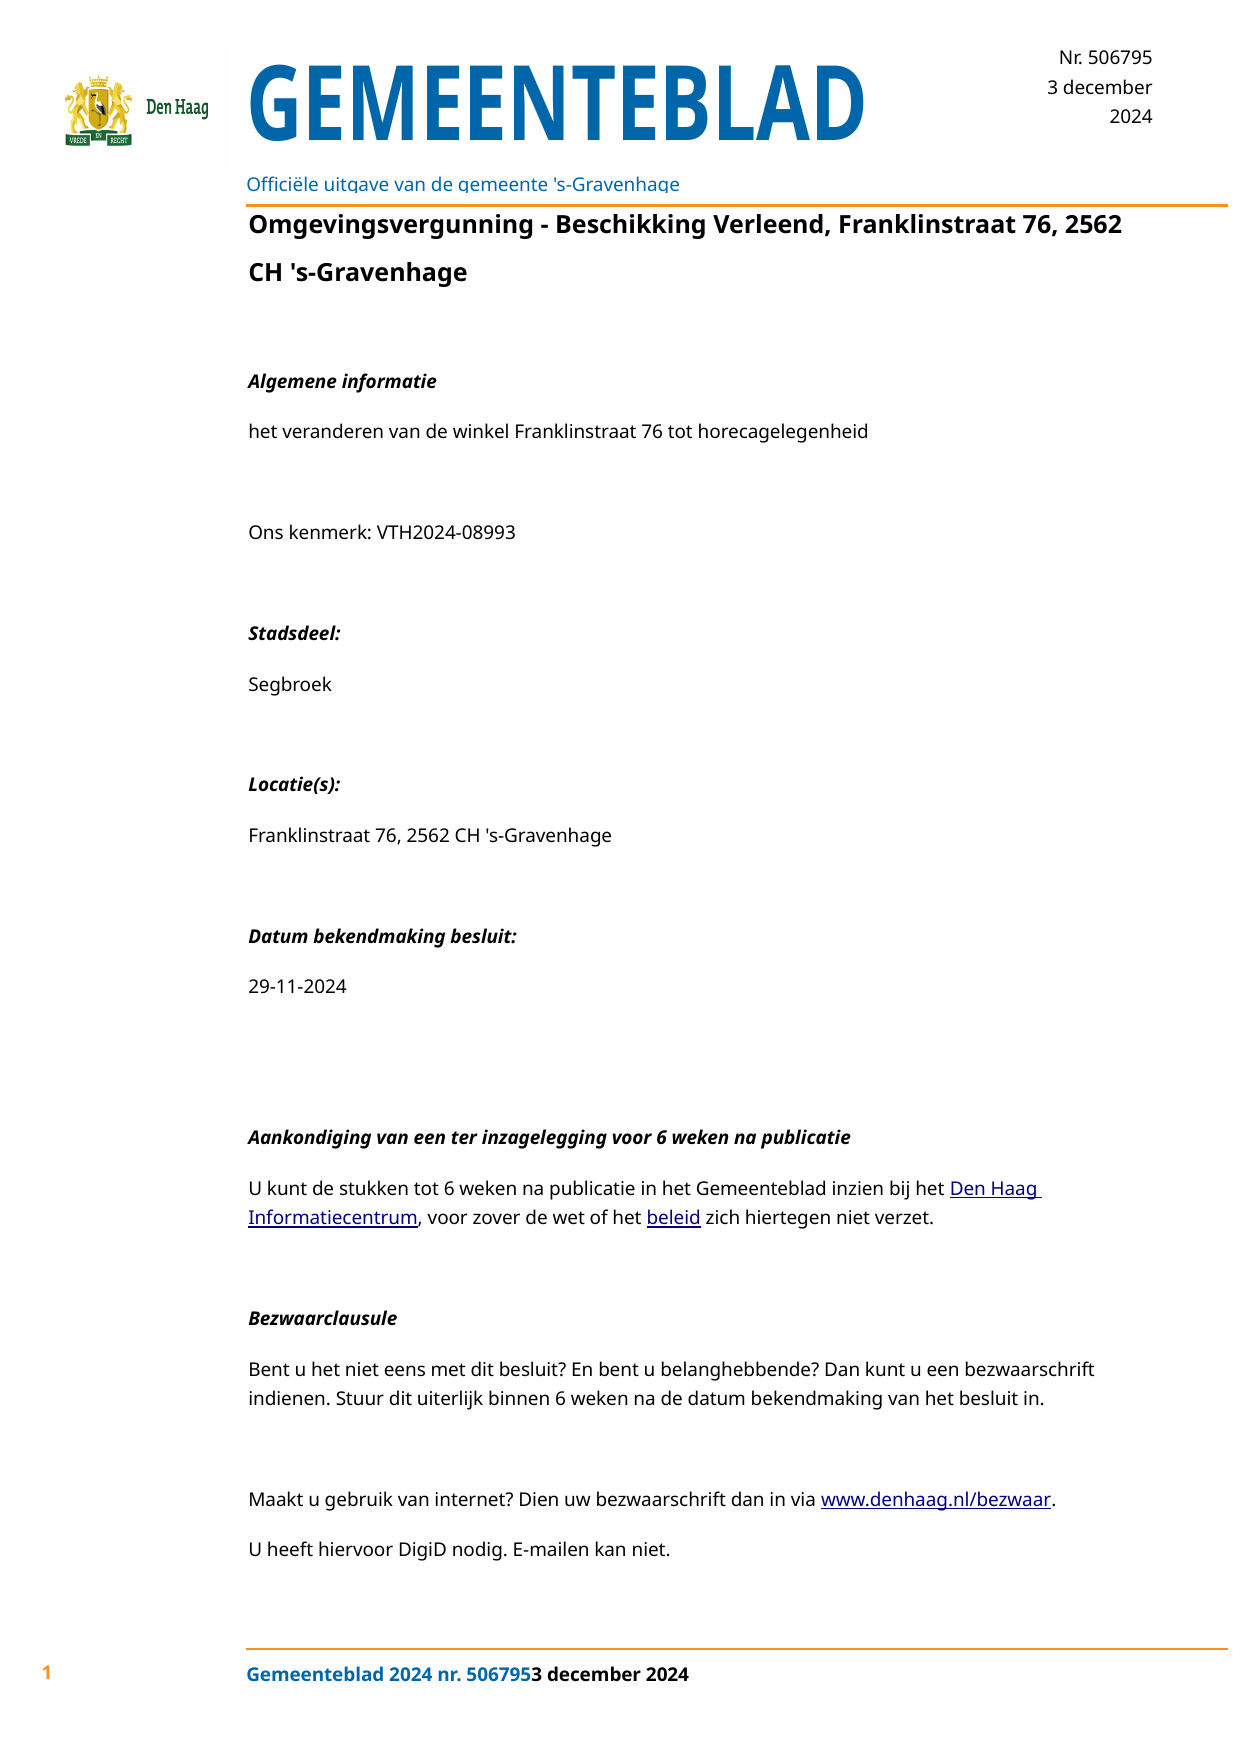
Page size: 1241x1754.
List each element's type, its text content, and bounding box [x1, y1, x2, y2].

text Aankondiging van een ter inzagelegging voor 6 weken na publicatie [248, 1124, 1152, 1150]
text Maakt u gebruik van internet? Dien uw bezwaarschrift dan in via www.denhaag.nl/bezwaar. [248, 1486, 1152, 1512]
text Stadsdeel: [248, 620, 1152, 646]
text Bent u het niet eens met dit besluit? En bent u belanghebbende? Dan kunt u een bezwaarschrift indienen. Stuur dit uiterlijk binnen 6 weken na de datum bekendmaking van het besluit in. [248, 1356, 1152, 1411]
picture [41, 47, 231, 172]
text Ons kenmerk: VTH2024-08993 [248, 519, 1152, 545]
text het veranderen van de winkel Franklinstraat 76 tot horecagelegenheid [248, 419, 1152, 444]
text U kunt de stukken tot 6 weken na publicatie in het Gemeenteblad inzien bij het Den Haag Informatiecentrum, voor zover de wet of het beleid zich hiertegen niet verzet. [248, 1175, 1152, 1230]
text Bezwaarclausule [248, 1305, 1152, 1331]
text U heeft hiervoor DigiD nodig. E-mailen kan niet. [248, 1537, 1152, 1562]
text 29-11-2024 [248, 973, 1152, 999]
text Locatie(s): [248, 772, 1152, 797]
text Segbroek [248, 671, 1152, 697]
text Omgevingsvergunning - Beschikking Verleend, Franklinstraat 76, 2562 CH 's-Gravenhage [248, 207, 1152, 288]
text Datum bekendmaking besluit: [248, 923, 1152, 949]
text Algemene informatie [248, 368, 1152, 394]
text Franklinstraat 76, 2562 CH 's-Gravenhage [248, 822, 1152, 848]
